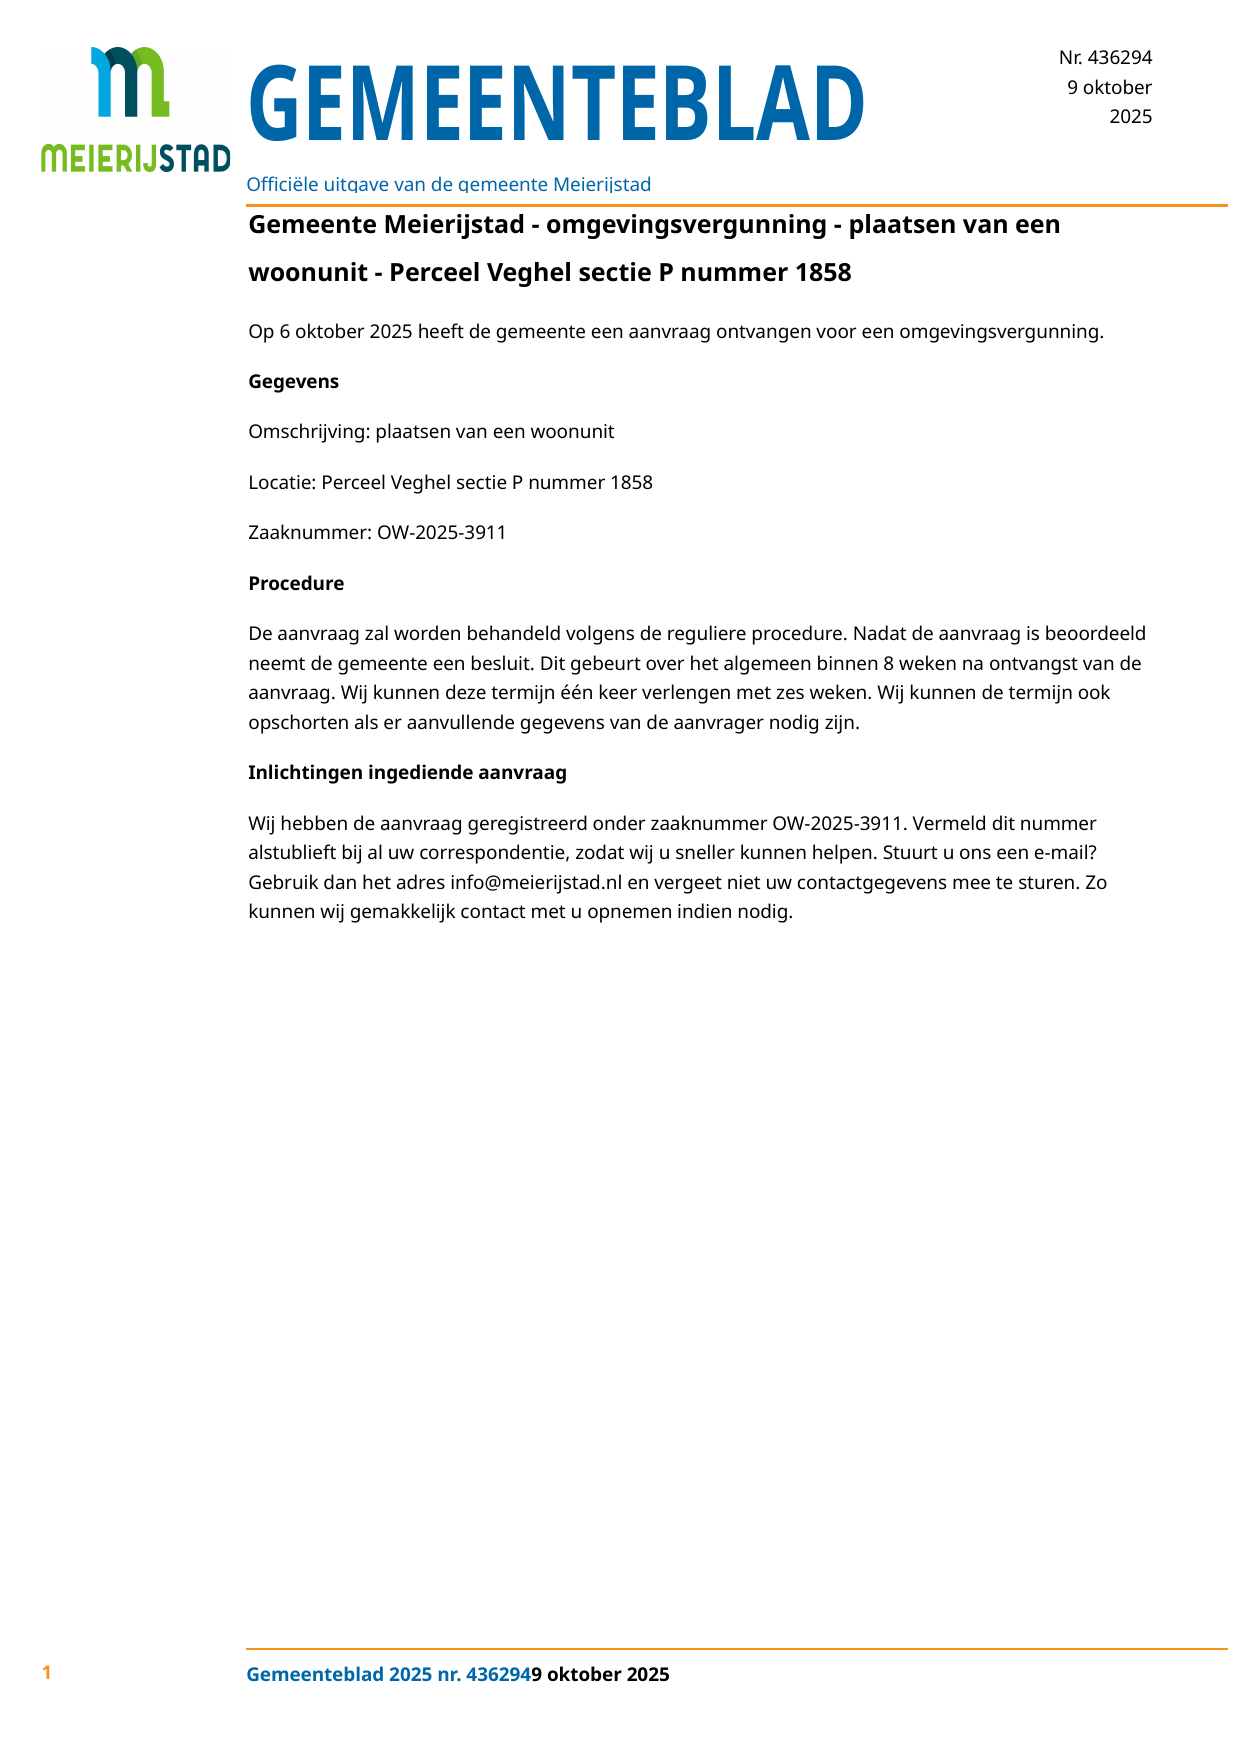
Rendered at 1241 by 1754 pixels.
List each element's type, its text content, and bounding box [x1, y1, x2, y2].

text Inlichtingen ingediende aanvraag [248, 759, 1152, 785]
text Op 6 oktober 2025 heeft de gemeente een aanvraag ontvangen voor een omgevingsvergunning. [248, 318, 1152, 344]
text Gemeente Meierijstad - omgevingsvergunning - plaatsen van een woonunit - Perceel Veghel sectie P nummer 1858 [248, 207, 1152, 288]
text De aanvraag zal worden behandeld volgens de reguliere procedure. Nadat de aanvraag is beoordeeld neemt de gemeente een besluit. Dit gebeurt over het algemeen binnen 8 weken na ontvangst van de aanvraag. Wij kunnen deze termijn één keer verlengen met zes weken. Wij kunnen de termijn ook opschorten als er aanvullende gegevens van de aanvrager nodig zijn. [248, 620, 1152, 735]
text Wij hebben de aanvraag geregistreerd onder zaaknummer OW-2025-3911. Vermeld dit nummer alstublieft bij al uw correspondentie, zodat wij u sneller kunnen helpen. Stuurt u ons een e-mail? Gebruik dan het adres info@meierijstad.nl en vergeet niet uw contactgegevens mee te sturen. Zo kunnen wij gemakkelijk contact met u opnemen indien nodig. [248, 810, 1152, 924]
text Gegevens [248, 368, 1152, 394]
text Zaaknummer: OW-2025-3911 [248, 519, 1152, 545]
text Procedure [248, 570, 1152, 596]
picture [41, 47, 231, 172]
text Locatie: Perceel Veghel sectie P nummer 1858 [248, 469, 1152, 495]
text Omschrijving: plaatsen van een woonunit [248, 419, 1152, 444]
